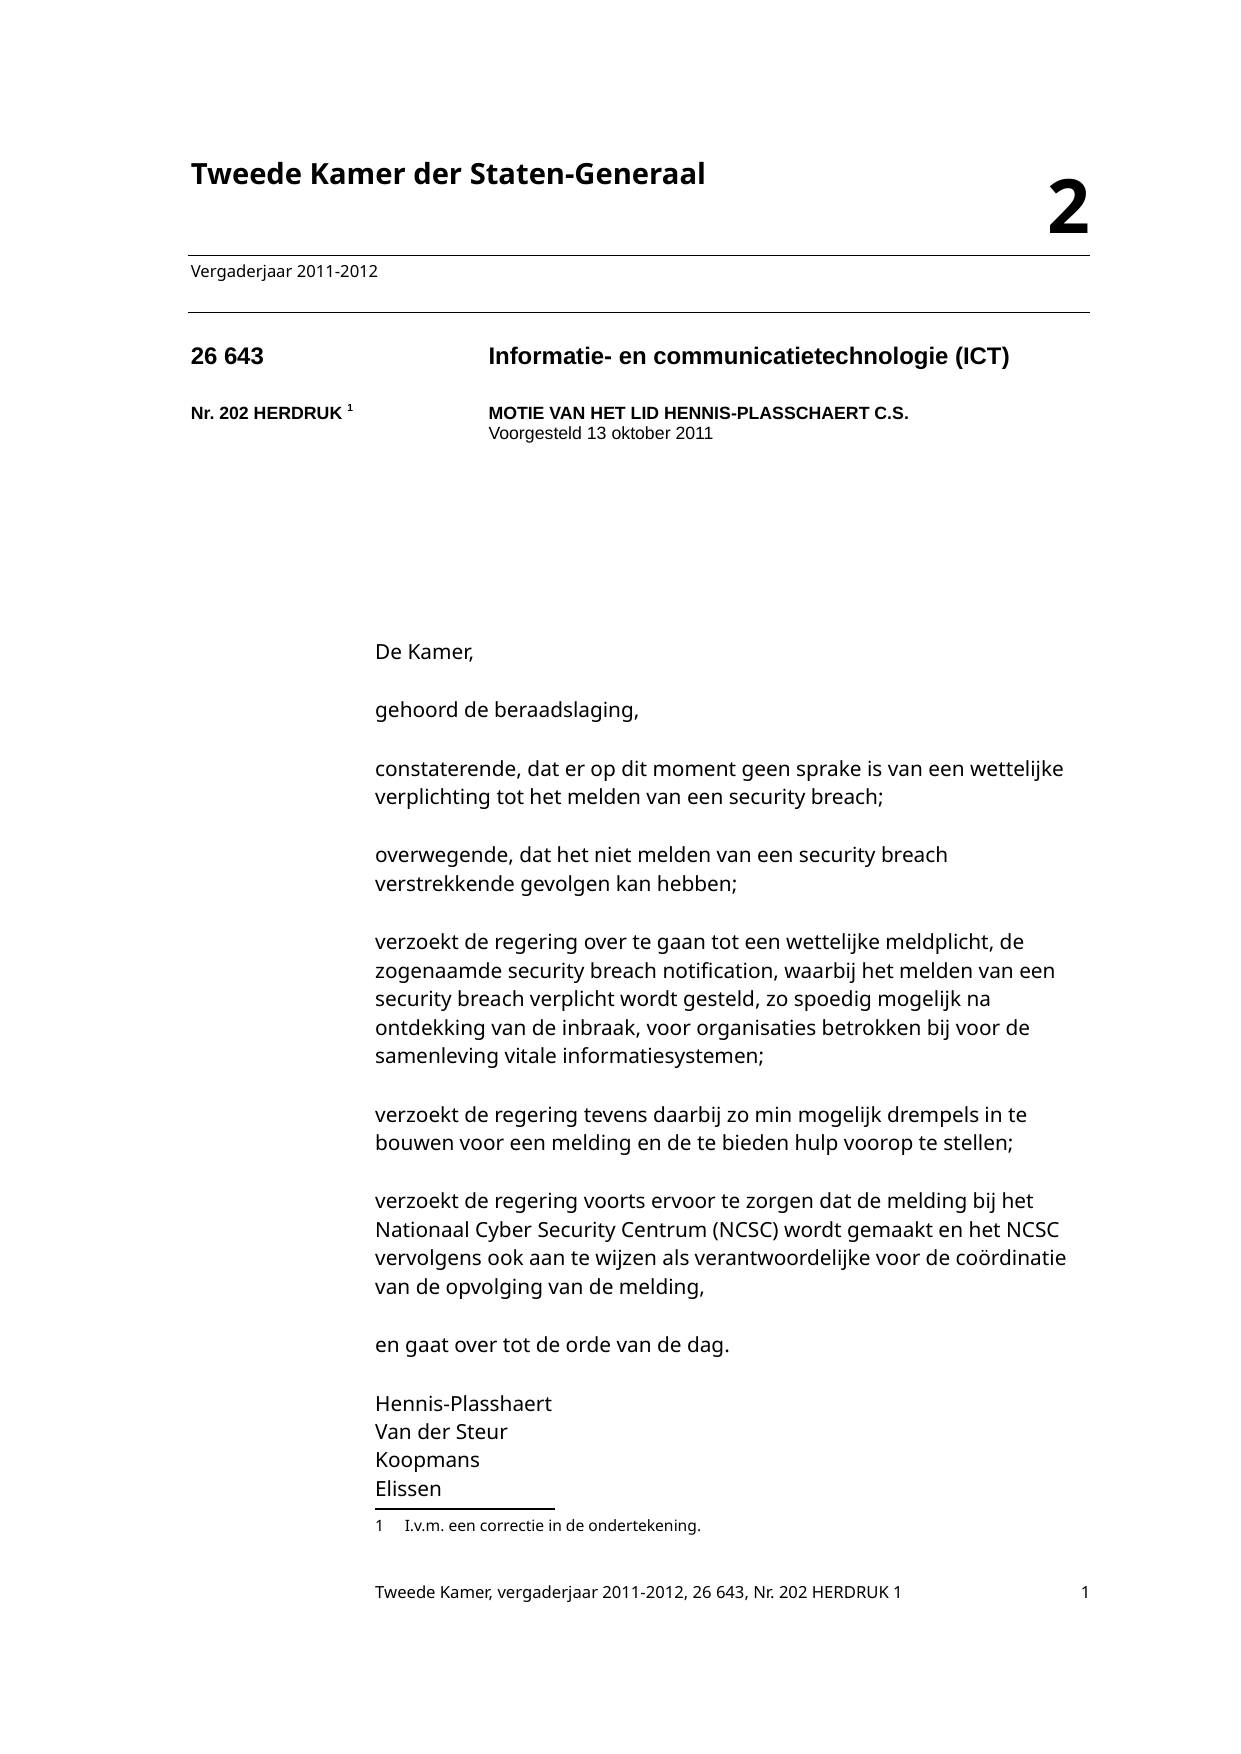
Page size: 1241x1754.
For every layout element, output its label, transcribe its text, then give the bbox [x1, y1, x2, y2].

table_cell Vergaderjaar 2011-2012 [188, 256, 485, 312]
table_cell MOTIE VAN HET LID HENNIS-PLASSCHAERT C.S. Voorgesteld 13 oktober 2011 [485, 399, 1090, 518]
text Elissen [375, 1474, 1090, 1502]
table_cell Nr. 202 HERDRUK [188, 399, 485, 518]
table_cell 26 643 [188, 339, 485, 399]
text verzoekt de regering over te gaan tot een wettelijke meldplicht, de zogenaamde security breach notification, waarbij het melden van een security breach verplicht wordt gesteld, zo spoedig mogelijk na ontdekking van de inbraak, voor organisaties betrokken bij voor de samenleving vitale informatiesystemen; [375, 927, 1090, 1070]
table_cell [188, 313, 485, 339]
text constaterende, dat er op dit moment geen sprake is van een wettelijke verplichting tot het melden van een security breach; [375, 754, 1090, 811]
text De Kamer, [375, 637, 1090, 665]
text verzoekt de regering voorts ervoor te zorgen dat de melding bij het Nationaal Cyber Security Centrum (NCSC) wordt gemaakt en het NCSC vervolgens ook aan te wijzen als verantwoordelijke voor de coördinatie van de opvolging van de melding, [375, 1187, 1090, 1300]
text Koopmans [375, 1446, 1090, 1474]
text verzoekt de regering tevens daarbij zo min mogelijk drempels in te bouwen voor een melding en de te bieden hulp voorop te stellen; [375, 1100, 1090, 1157]
text overwegende, dat het niet melden van een security breach verstrekkende gevolgen kan hebben; [375, 841, 1090, 897]
table_header Tweede Kamer der Staten-Generaal [188, 150, 909, 255]
table_cell [485, 313, 1090, 339]
text en gaat over tot de orde van de dag. [375, 1330, 1090, 1359]
text Hennis-Plasshaert [375, 1389, 1090, 1417]
text gehoord de beraadslaging, [375, 695, 1090, 724]
table_header 2 [910, 150, 1090, 255]
text Van der Steur [375, 1417, 1090, 1446]
table_cell [485, 256, 1090, 312]
table_cell Informatie- en communicatietechnologie (ICT) [485, 339, 1090, 399]
